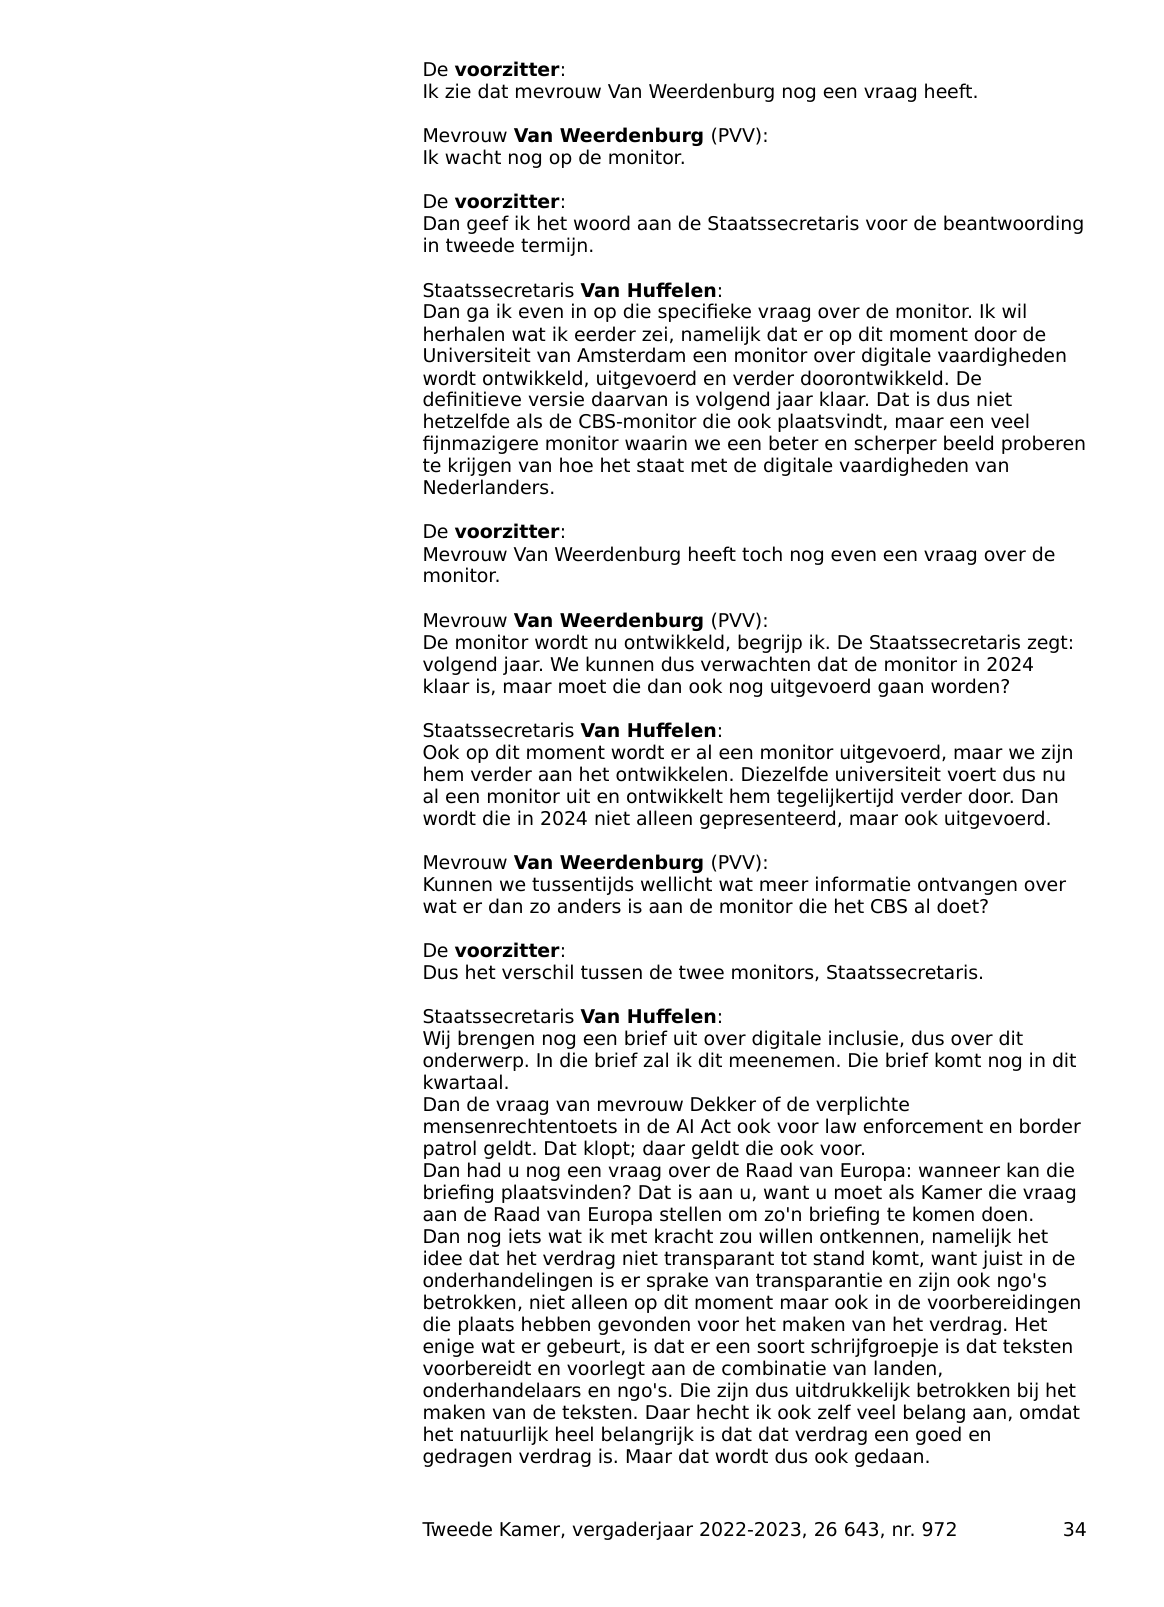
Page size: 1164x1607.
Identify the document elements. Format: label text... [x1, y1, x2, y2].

text Mevrouw Van Weerdenburg (PVV): [422, 852, 1087, 874]
text Ook op dit moment wordt er al een monitor uitgevoerd, maar we zijn hem verder aan het ontwikkelen. Diezelfde universiteit voert dus nu al een monitor uit en ontwikkelt hem tegelijkertijd verder door. Dan wordt die in 2024 niet alleen gepresenteerd, maar ook uitgevoerd. [422, 742, 1087, 829]
text Wij brengen nog een brief uit over digitale inclusie, dus over dit onderwerp. In die brief zal ik dit meenemen. Die brief komt nog in dit kwartaal. [422, 1028, 1087, 1094]
text De voorzitter: [422, 940, 1087, 962]
text De voorzitter: [422, 191, 1087, 213]
text Dan had u nog een vraag over de Raad van Europa: wanneer kan die briefing plaatsvinden? Dat is aan u, want u moet als Kamer die vraag aan de Raad van Europa stellen om zo'n briefing te komen doen. [422, 1160, 1087, 1226]
text Mevrouw Van Weerdenburg heeft toch nog even een vraag over de monitor. [422, 543, 1087, 587]
text Ik wacht nog op de monitor. [422, 147, 1087, 169]
text Kunnen we tussentijds wellicht wat meer informatie ontvangen over wat er dan zo anders is aan de monitor die het CBS al doet? [422, 874, 1087, 918]
text Staatssecretaris Van Huffelen: [422, 1006, 1087, 1028]
text Mevrouw Van Weerdenburg (PVV): [422, 125, 1087, 147]
text De voorzitter: [422, 521, 1087, 543]
text Mevrouw Van Weerdenburg (PVV): [422, 609, 1087, 632]
text Staatssecretaris Van Huffelen: [422, 279, 1087, 301]
text De voorzitter: [422, 59, 1087, 81]
text Dus het verschil tussen de twee monitors, Staatssecretaris. [422, 962, 1087, 984]
text Dan geef ik het woord aan de Staatssecretaris voor de beantwoording in tweede termijn. [422, 213, 1087, 257]
text Ik zie dat mevrouw Van Weerdenburg nog een vraag heeft. [422, 81, 1087, 103]
text Dan de vraag van mevrouw Dekker of de verplichte mensenrechtentoets in de AI Act ook voor law enforcement en border patrol geldt. Dat klopt; daar geldt die ook voor. [422, 1094, 1087, 1160]
text Staatssecretaris Van Huffelen: [422, 720, 1087, 742]
text De monitor wordt nu ontwikkeld, begrijp ik. De Staatssecretaris zegt: volgend jaar. We kunnen dus verwachten dat de monitor in 2024 klaar is, maar moet die dan ook nog uitgevoerd gaan worden? [422, 632, 1087, 697]
text Dan ga ik even in op die specifieke vraag over de monitor. Ik wil herhalen wat ik eerder zei, namelijk dat er op dit moment door de Universiteit van Amsterdam een monitor over digitale vaardigheden wordt ontwikkeld, uitgevoerd en verder doorontwikkeld. De definitieve versie daarvan is volgend jaar klaar. Dat is dus niet hetzelfde als de CBS-monitor die ook plaatsvindt, maar een veel fijnmazigere monitor waarin we een beter en scherper beeld proberen te krijgen van hoe het staat met de digitale vaardigheden van Nederlanders. [422, 301, 1087, 499]
text Dan nog iets wat ik met kracht zou willen ontkennen, namelijk het idee dat het verdrag niet transparant tot stand komt, want juist in de onderhandelingen is er sprake van transparantie en zijn ook ngo's betrokken, niet alleen op dit moment maar ook in de voorbereidingen die plaats hebben gevonden voor het maken van het verdrag. Het enige wat er gebeurt, is dat er een soort schrijfgroepje is dat teksten voorbereidt en voorlegt aan de combinatie van landen, onderhandelaars en ngo's. Die zijn dus uitdrukkelijk betrokken bij het maken van de teksten. Daar hecht ik ook zelf veel belang aan, omdat het natuurlijk heel belangrijk is dat dat verdrag een goed en gedragen verdrag is. Maar dat wordt dus ook gedaan. [422, 1226, 1087, 1468]
